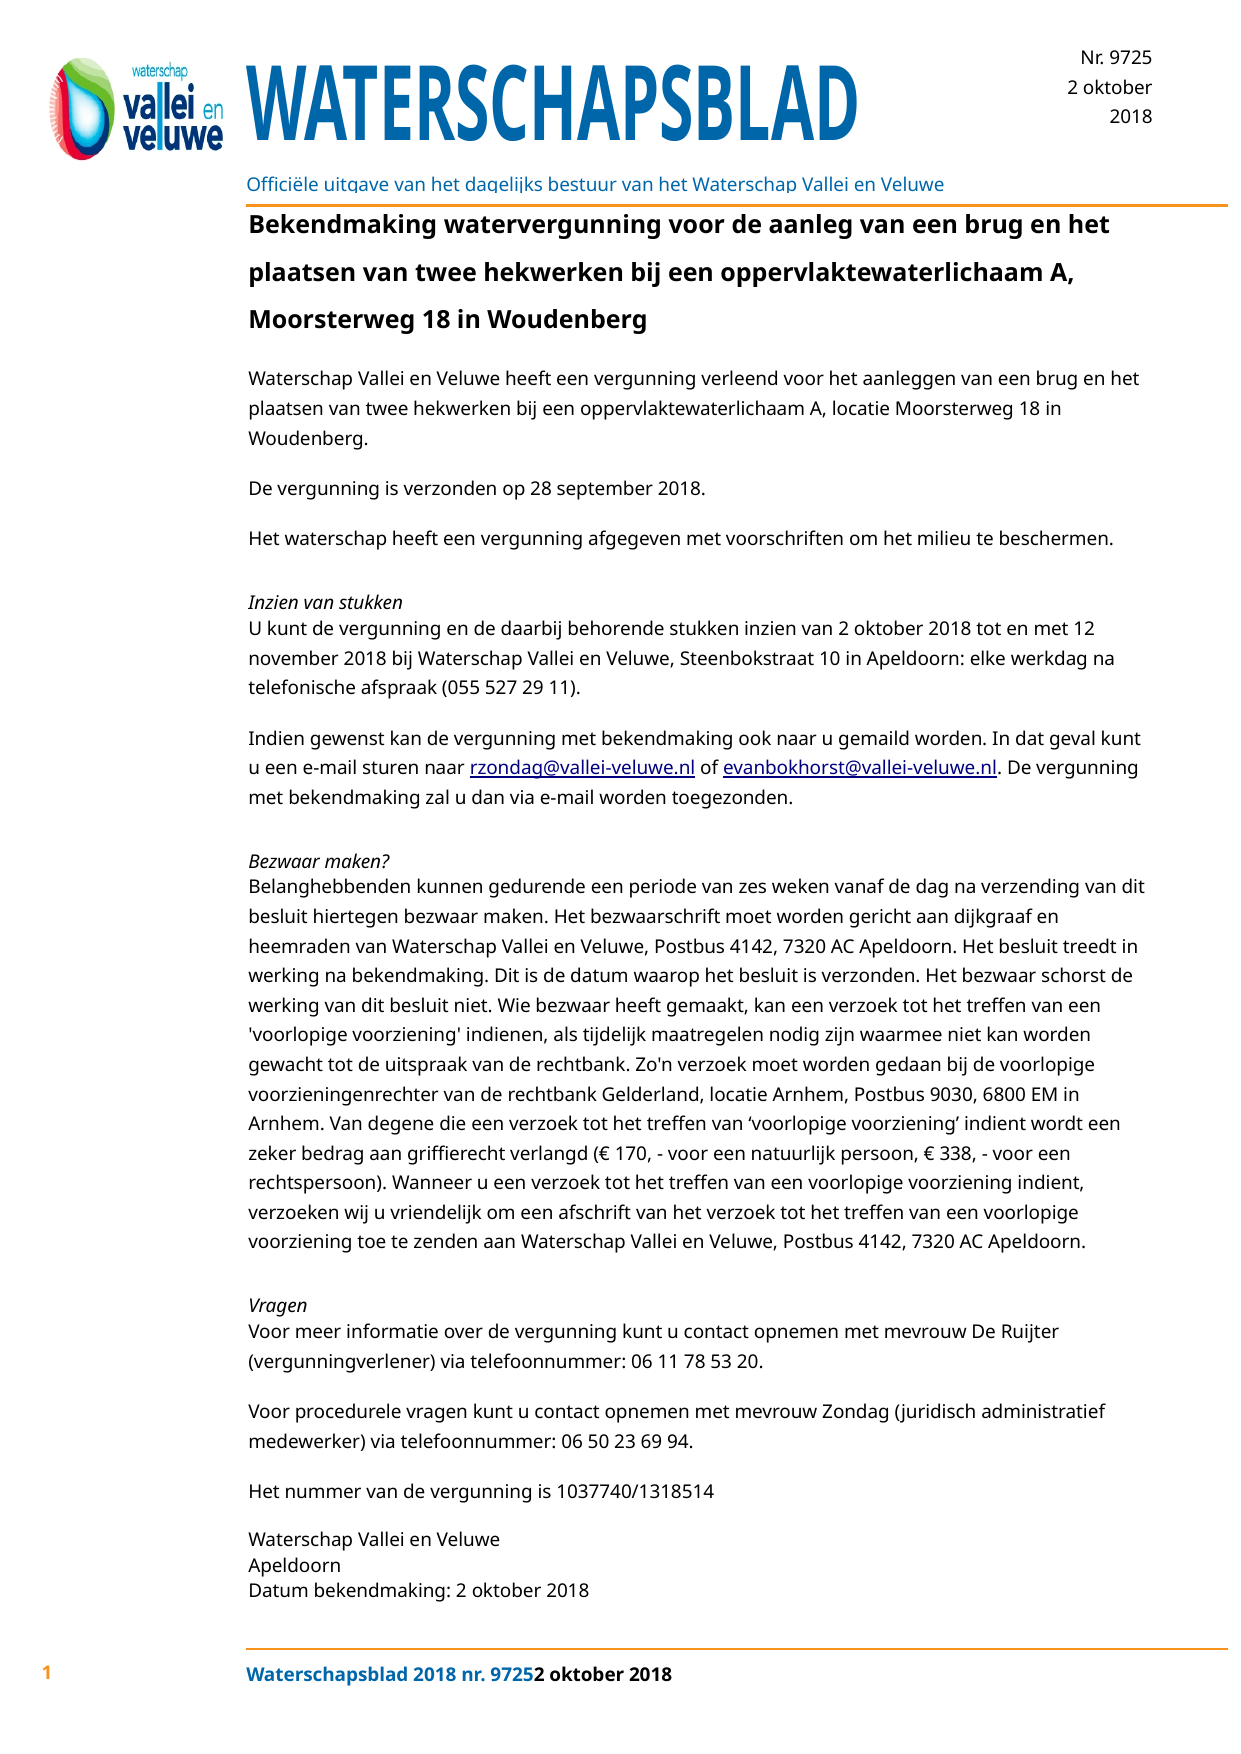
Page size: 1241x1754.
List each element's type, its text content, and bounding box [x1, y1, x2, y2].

text Datum bekendmaking: 2 oktober 2018 [248, 1578, 1152, 1603]
text De vergunning is verzonden op 28 september 2018. [248, 475, 1152, 501]
text Het nummer van de vergunning is 1037740/1318514 [248, 1478, 1152, 1504]
picture [41, 47, 231, 172]
text Voor procedurele vragen kunt u contact opnemen met mevrouw Zondag (juridisch administratief medewerker) via telefoonnummer: 06 50 23 69 94. [248, 1398, 1152, 1454]
text Indien gewenst kan de vergunning met bekendmaking ook naar u gemaild worden. In dat geval kunt u een e-mail sturen naar rzondag@vallei-veluwe.nl of evanbokhorst@vallei-veluwe.nl. De vergunning met bekendmaking zal u dan via e-mail worden toegezonden. [248, 725, 1152, 810]
text Het waterschap heeft een vergunning afgegeven met voorschriften om het milieu te beschermen. [248, 526, 1152, 551]
text Waterschap Vallei en Veluwe [248, 1526, 1152, 1552]
text Apeldoorn [248, 1552, 1152, 1578]
text U kunt de vergunning en de daarbij behorende stukken inzien van 2 oktober 2018 tot en met 12 november 2018 bij Waterschap Vallei en Veluwe, Steenbokstraat 10 in Apeldoorn: elke werkdag na telefonische afspraak (055 527 29 11). [248, 615, 1152, 700]
text Voor meer informatie over de vergunning kunt u contact opnemen met mevrouw De Ruijter (vergunningverlener) via telefoonnummer: 06 11 78 53 20. [248, 1318, 1152, 1374]
text Vragen [248, 1293, 1152, 1318]
text Bekendmaking watervergunning voor de aanleg van een brug en het plaatsen van twee hekwerken bij een oppervlaktewaterlichaam A, Moorsterweg 18 in Woudenberg [248, 207, 1152, 336]
text Inzien van stukken [248, 589, 1152, 615]
text Bezwaar maken? [248, 848, 1152, 874]
text Waterschap Vallei en Veluwe heeft een vergunning verleend voor het aanleggen van een brug en het plaatsen van twee hekwerken bij een oppervlaktewaterlichaam A, locatie Moorsterweg 18 in Woudenberg. [248, 366, 1152, 450]
text Belanghebbenden kunnen gedurende een periode van zes weken vanaf de dag na verzending van dit besluit hiertegen bezwaar maken. Het bezwaarschrift moet worden gericht aan dijkgraaf en heemraden van Waterschap Vallei en Veluwe, Postbus 4142, 7320 AC Apeldoorn. Het besluit treedt in werking na bekendmaking. Dit is de datum waarop het besluit is verzonden. Het bezwaar schorst de werking van dit besluit niet. Wie bezwaar heeft gemaakt, kan een verzoek tot het treffen van een 'voorlopige voorziening' indienen, als tijdelijk maatregelen nodig zijn waarmee niet kan worden gewacht tot de uitspraak van de rechtbank. Zo'n verzoek moet worden gedaan bij de voorlopige voorzieningenrechter van de rechtbank Gelderland, locatie Arnhem, Postbus 9030, 6800 EM in Arnhem. Van degene die een verzoek tot het treffen van ‘voorlopige voorziening’ indient wordt een zeker bedrag aan griffierecht verlangd (€ 170, - voor een natuurlijk persoon, € 338, - voor een rechtspersoon). Wanneer u een verzoek tot het treffen van een voorlopige voorziening indient, verzoeken wij u vriendelijk om een afschrift van het verzoek tot het treffen van een voorlopige voorziening toe te zenden aan Waterschap Vallei en Veluwe, Postbus 4142, 7320 AC Apeldoorn. [248, 874, 1152, 1254]
